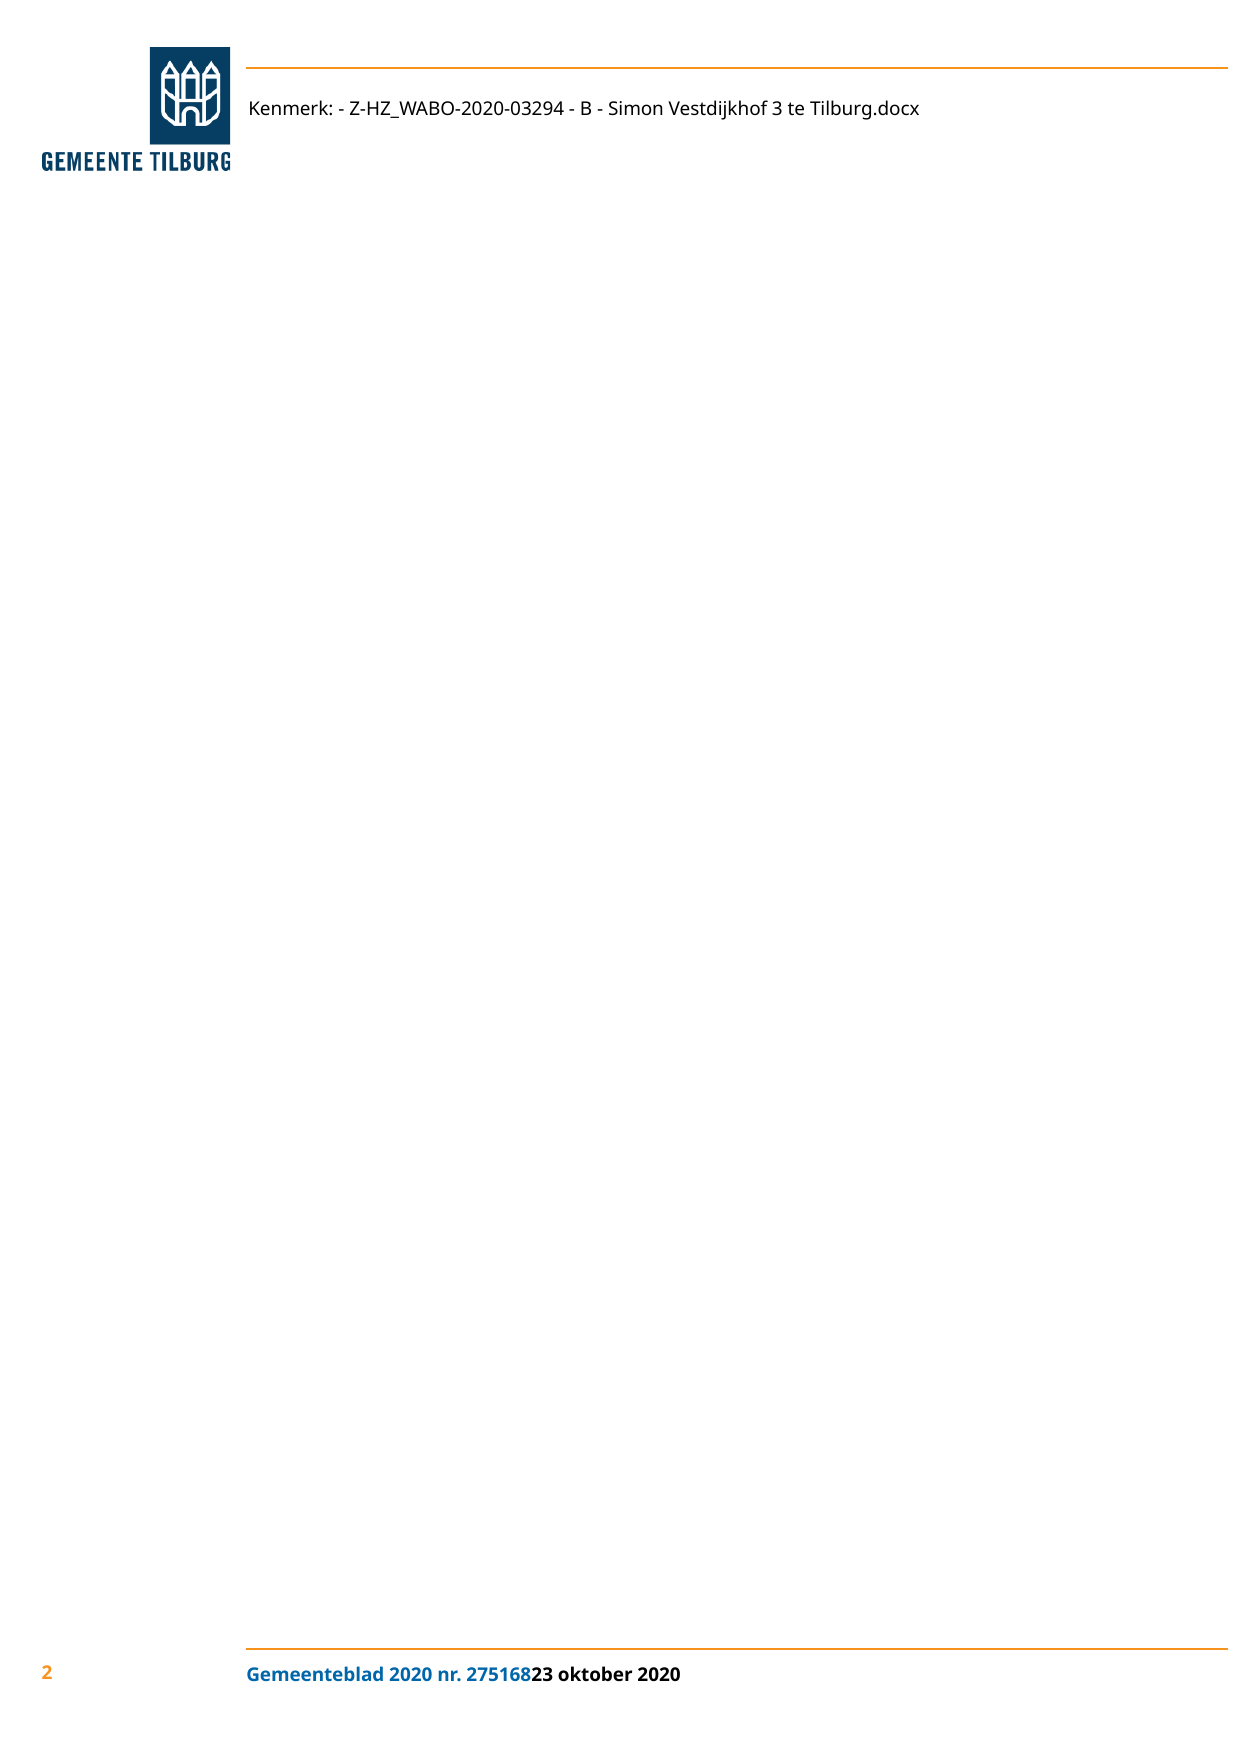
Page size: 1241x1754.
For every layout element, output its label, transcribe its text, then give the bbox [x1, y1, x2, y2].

picture [41, 47, 231, 172]
text Kenmerk: - Z-HZ_WABO-2020-03294 - B - Simon Vestdijkhof 3 te Tilburg.docx [248, 95, 1152, 121]
